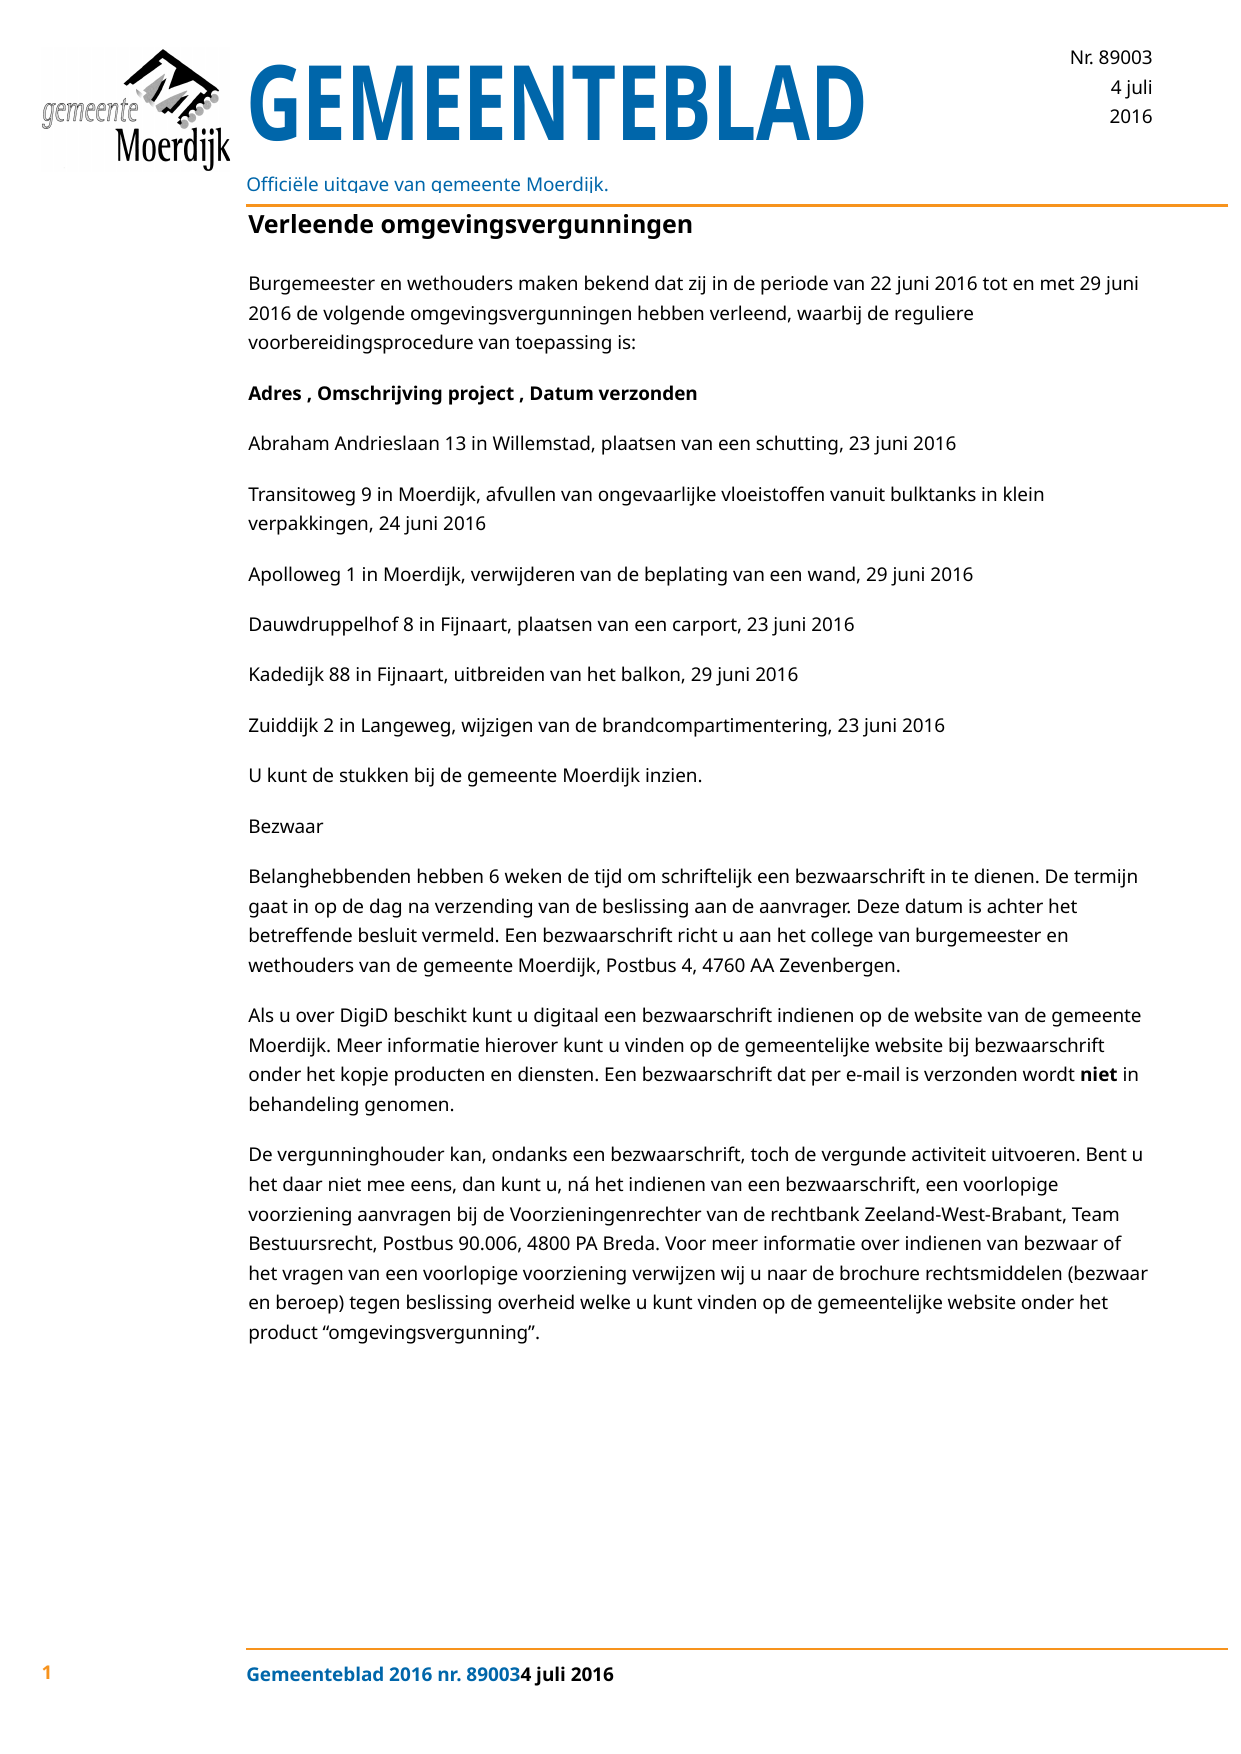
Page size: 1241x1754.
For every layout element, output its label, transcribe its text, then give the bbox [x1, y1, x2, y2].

text Belanghebbenden hebben 6 weken de tijd om schriftelijk een bezwaarschrift in te dienen. De termijn gaat in op de dag na verzending van de beslissing aan de aanvrager. Deze datum is achter het betreffende besluit vermeld. Een bezwaarschrift richt u aan het college van burgemeester en wethouders van de gemeente Moerdijk, Postbus 4, 4760 AA Zevenbergen. [248, 863, 1152, 978]
text Burgemeester en wethouders maken bekend dat zij in de periode van 22 juni 2016 tot en met 29 juni 2016 de volgende omgevingsvergunningen hebben verleend, waarbij de reguliere voorbereidingsprocedure van toepassing is: [248, 270, 1152, 355]
text Kadedijk 88 in Fijnaart, uitbreiden van het balkon, 29 juni 2016 [248, 662, 1152, 687]
text Verleende omgevingsvergunningen [248, 207, 1152, 241]
text Dauwdruppelhof 8 in Fijnaart, plaatsen van een carport, 23 juni 2016 [248, 611, 1152, 637]
text De vergunninghouder kan, ondanks een bezwaarschrift, toch de vergunde activiteit uitvoeren. Bent u het daar niet mee eens, dan kunt u, ná het indienen van een bezwaarschrift, een voorlopige voorziening aanvragen bij de Voorzieningenrechter van de rechtbank Zeeland-West-Brabant, Team Bestuursrecht, Postbus 90.006, 4800 PA Breda. Voor meer informatie over indienen van bezwaar of het vragen van een voorlopige voorziening verwijzen wij u naar de brochure rechtsmiddelen (bezwaar en beroep) tegen beslissing overheid welke u kunt vinden op de gemeentelijke website onder het product “omgevingsvergunning”. [248, 1142, 1152, 1345]
text Transitoweg 9 in Moerdijk, afvullen van ongevaarlijke vloeistoffen vanuit bulktanks in klein verpakkingen, 24 juni 2016 [248, 481, 1152, 536]
text Bezwaar [248, 813, 1152, 838]
picture [41, 47, 231, 172]
text Adres , Omschrijving project , Datum verzonden [248, 380, 1152, 406]
text Apolloweg 1 in Moerdijk, verwijderen van de beplating van een wand, 29 juni 2016 [248, 561, 1152, 586]
text Als u over DigiD beschikt kunt u digitaal een bezwaarschrift indienen op de website van de gemeente Moerdijk. Meer informatie hierover kunt u vinden op de gemeentelijke website bij bezwaarschrift onder het kopje producten en diensten. Een bezwaarschrift dat per e-mail is verzonden wordt niet in behandeling genomen. [248, 1002, 1152, 1117]
text U kunt de stukken bij de gemeente Moerdijk inzien. [248, 762, 1152, 788]
text Zuiddijk 2 in Langeweg, wijzigen van de brandcompartimentering, 23 juni 2016 [248, 712, 1152, 738]
text Abraham Andrieslaan 13 in Willemstad, plaatsen van een schutting, 23 juni 2016 [248, 430, 1152, 456]
